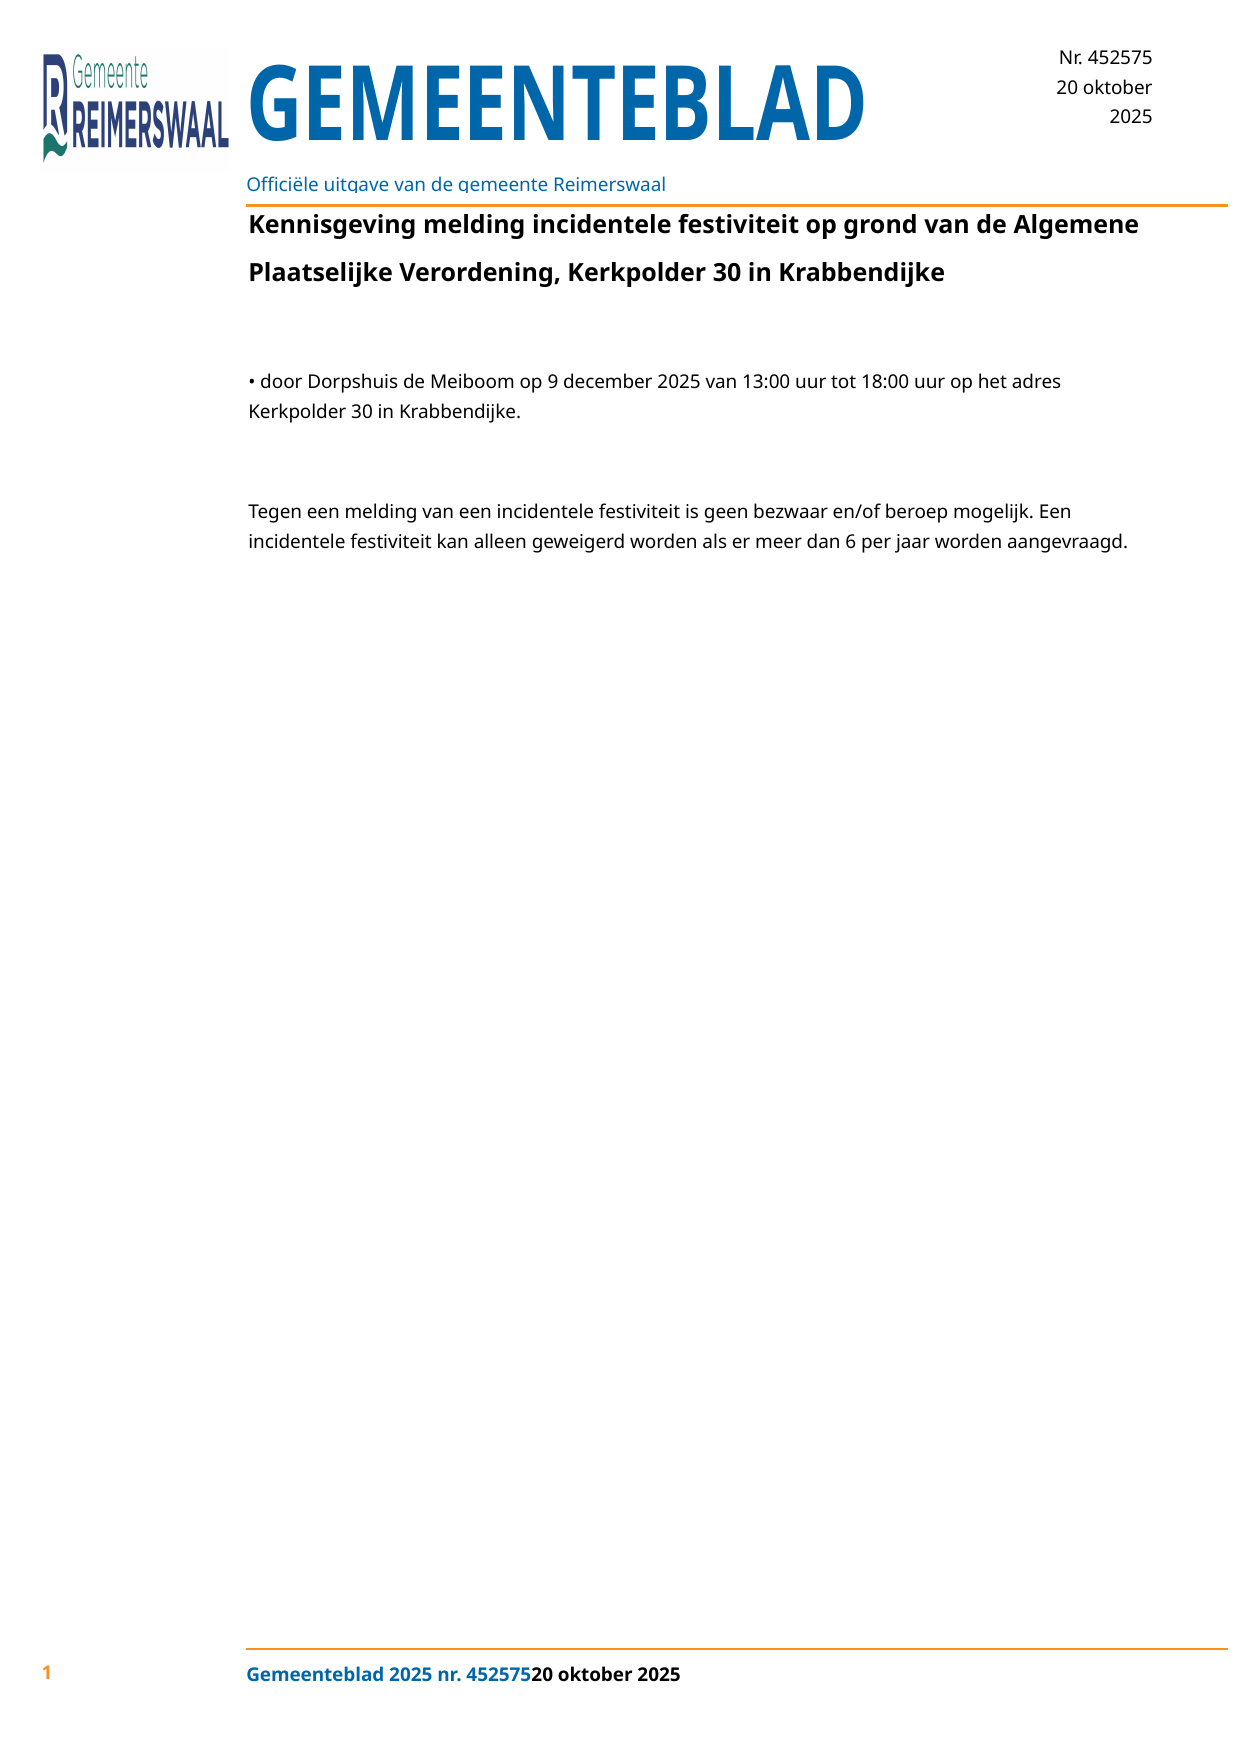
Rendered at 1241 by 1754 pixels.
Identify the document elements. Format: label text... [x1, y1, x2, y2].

text Kennisgeving melding incidentele festiviteit op grond van de Algemene Plaatselijke Verordening, Kerkpolder 30 in Krabbendijke [248, 207, 1152, 288]
text • door Dorpshuis de Meiboom op 9 december 2025 van 13:00 uur tot 18:00 uur op het adres Kerkpolder 30 in Krabbendijke. [248, 368, 1152, 424]
picture [41, 47, 231, 172]
text Tegen een melding van een incidentele festiviteit is geen bezwaar en/of beroep mogelijk. Een incidentele festiviteit kan alleen geweigerd worden als er meer dan 6 per jaar worden aangevraagd. [248, 499, 1152, 554]
